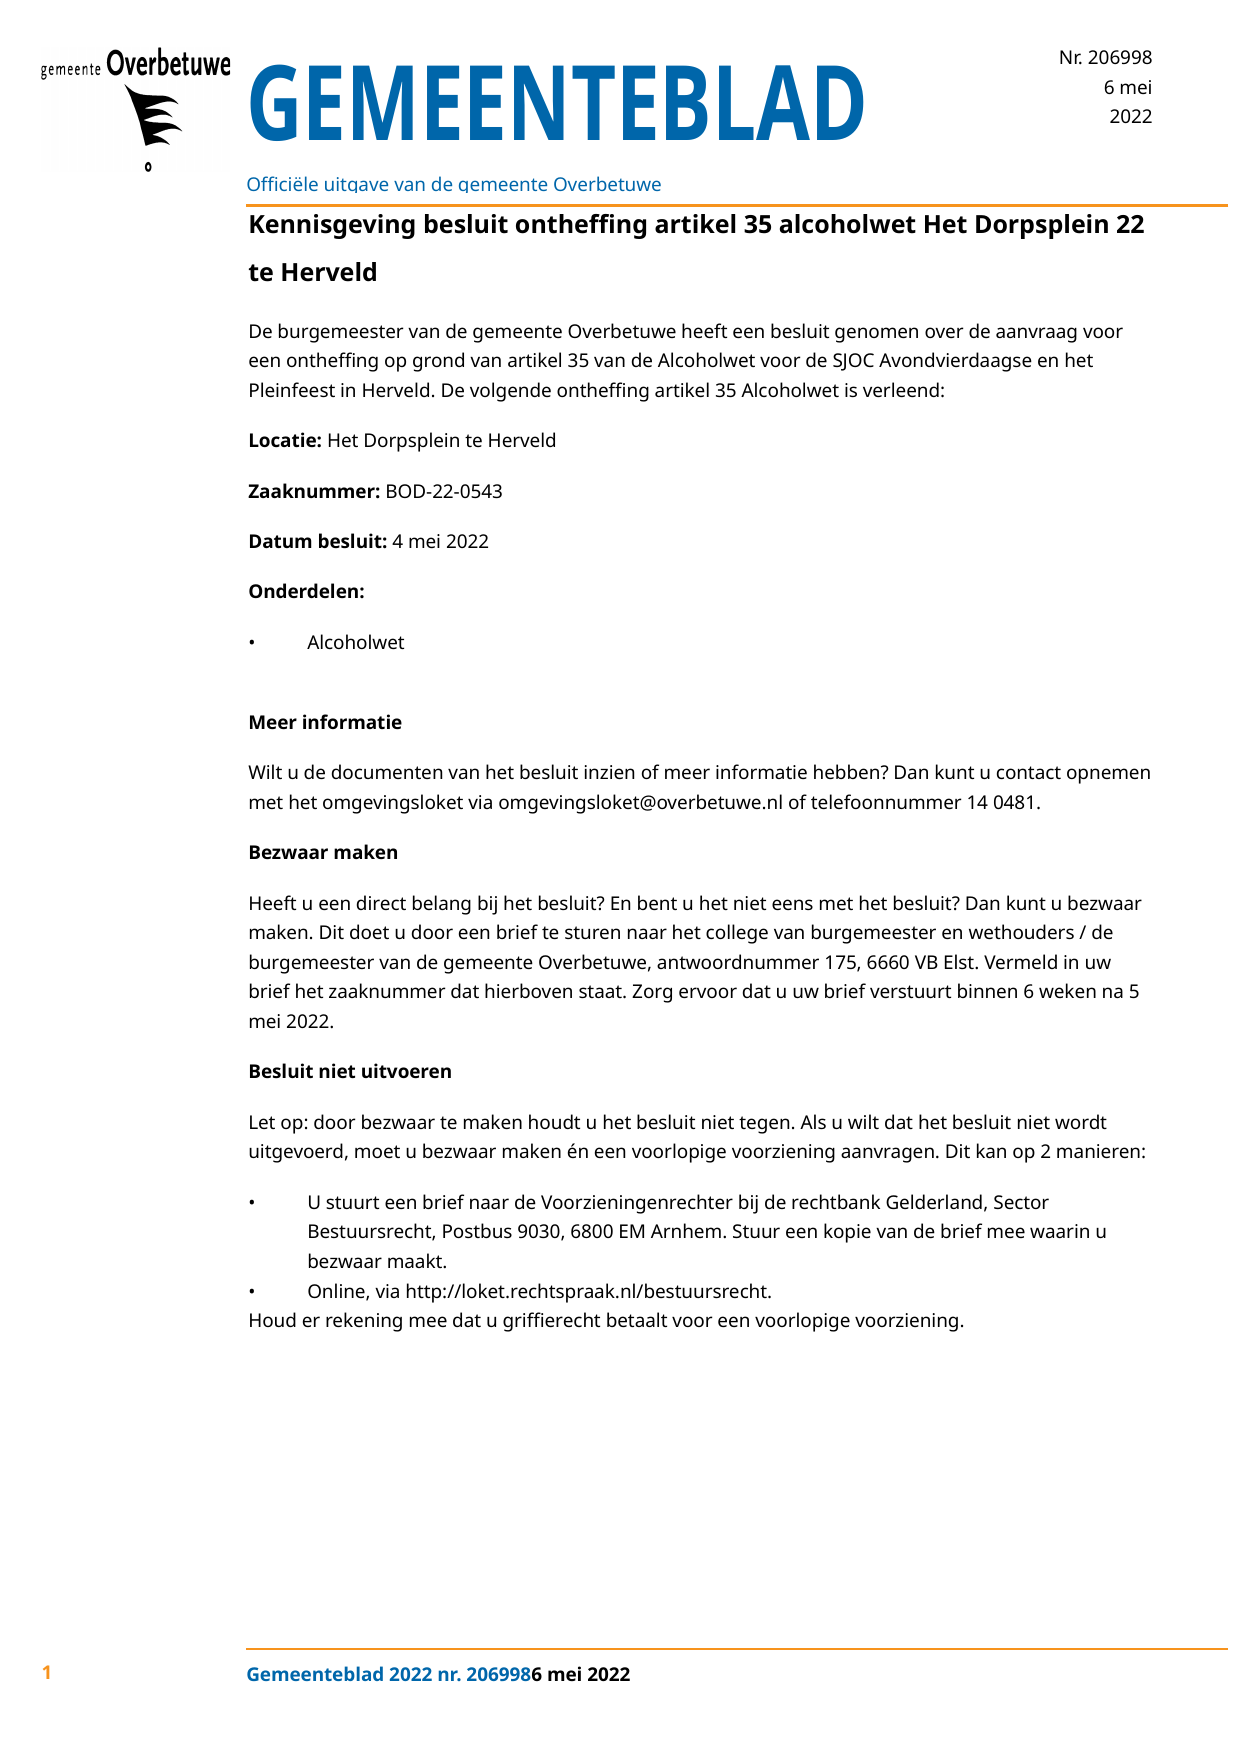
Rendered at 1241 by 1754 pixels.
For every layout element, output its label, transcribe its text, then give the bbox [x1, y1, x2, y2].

text Wilt u de documenten van het besluit inzien of meer informatie hebben? Dan kunt u contact opnemen met het omgevingsloket via omgevingsloket@overbetuwe.nl of telefoonnummer 14 0481. [248, 759, 1152, 815]
text Meer informatie [248, 709, 1152, 735]
text Kennisgeving besluit ontheffing artikel 35 alcoholwet Het Dorpsplein 22 te Herveld [248, 207, 1152, 288]
list Online, via http://loket.rechtspraak.nl/bestuursrecht. [248, 1278, 1152, 1304]
text Bezwaar maken [248, 839, 1152, 865]
list Alcoholwet [248, 629, 1152, 655]
text Datum besluit: 4 mei 2022 [248, 528, 1152, 554]
text Locatie: Het Dorpsplein te Herveld [248, 427, 1152, 453]
text Heeft u een direct belang bij het besluit? En bent u het niet eens met het besluit? Dan kunt u bezwaar maken. Dit doet u door een brief te sturen naar het college van burgemeester en wethouders / de burgemeester van de gemeente Overbetuwe, antwoordnummer 175, 6660 VB Elst. Vermeld in uw brief het zaaknummer dat hierboven staat. Zorg ervoor dat u uw brief verstuurt binnen 6 weken na 5 mei 2022. [248, 890, 1152, 1034]
text De burgemeester van de gemeente Overbetuwe heeft een besluit genomen over de aanvraag voor een ontheffing op grond van artikel 35 van de Alcoholwet voor de SJOC Avondvierdaagse en het Pleinfeest in Herveld. De volgende ontheffing artikel 35 Alcoholwet is verleend: [248, 318, 1152, 403]
picture [41, 47, 231, 172]
text Besluit niet uitvoeren [248, 1059, 1152, 1084]
text Zaaknummer: BOD-22-0543 [248, 478, 1152, 504]
text Onderdelen: [248, 579, 1152, 604]
text Houd er rekening mee dat u griffierecht betaalt voor een voorlopige voorziening. [248, 1307, 1152, 1333]
list U stuurt een brief naar de Voorzieningenrechter bij de rechtbank Gelderland, Sector Bestuursrecht, Postbus 9030, 6800 EM Arnhem. Stuur een kopie van de brief mee waarin u bezwaar maakt. [248, 1189, 1152, 1274]
text Let op: door bezwaar te maken houdt u het besluit niet tegen. Als u wilt dat het besluit niet wordt uitgevoerd, moet u bezwaar maken én een voorlopige voorziening aanvragen. Dit kan op 2 manieren: [248, 1109, 1152, 1164]
